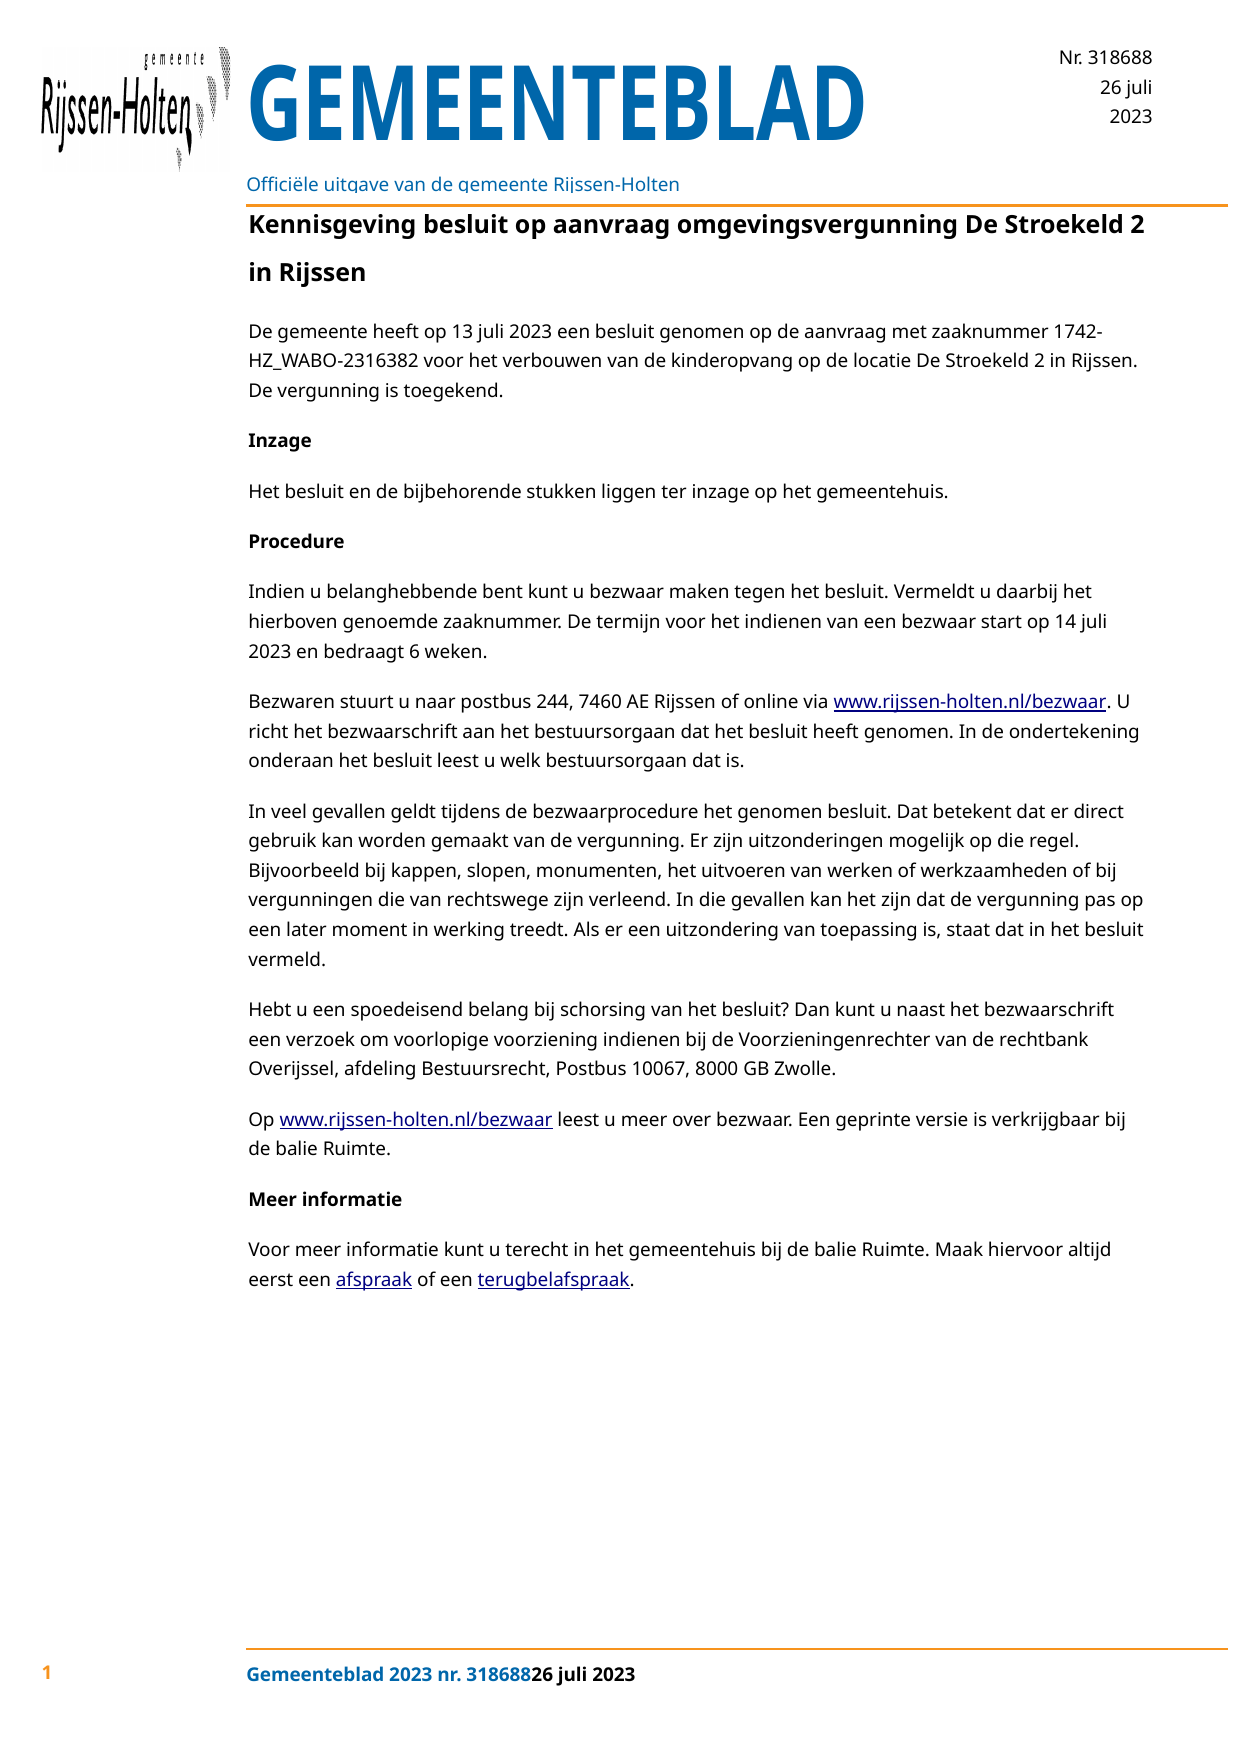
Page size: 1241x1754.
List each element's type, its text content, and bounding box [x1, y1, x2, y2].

text In veel gevallen geldt tijdens de bezwaarprocedure het genomen besluit. Dat betekent dat er direct gebruik kan worden gemaakt van de vergunning. Er zijn uitzonderingen mogelijk op die regel. Bijvoorbeeld bij kappen, slopen, monumenten, het uitvoeren van werken of werkzaamheden of bij vergunningen die van rechtswege zijn verleend. In die gevallen kan het zijn dat de vergunning pas op een later moment in werking treedt. Als er een uitzondering van toepassing is, staat dat in het besluit vermeld. [248, 798, 1152, 972]
text Bezwaren stuurt u naar postbus 244, 7460 AE Rijssen of online via www.rijssen-holten.nl/bezwaar. U richt het bezwaarschrift aan het bestuursorgaan dat het besluit heeft genomen. In de ondertekening onderaan het besluit leest u welk bestuursorgaan dat is. [248, 688, 1152, 773]
text Kennisgeving besluit op aanvraag omgevingsvergunning De Stroekeld 2 in Rijssen [248, 207, 1152, 288]
text De gemeente heeft op 13 juli 2023 een besluit genomen op de aanvraag met zaaknummer 1742-HZ_WABO-2316382 voor het verbouwen van de kinderopvang op de locatie De Stroekeld 2 in Rijssen. De vergunning is toegekend. [248, 318, 1152, 403]
text Voor meer informatie kunt u terecht in het gemeentehuis bij de balie Ruimte. Maak hiervoor altijd eerst een afspraak of een terugbelafspraak. [248, 1236, 1152, 1292]
text Inzage [248, 427, 1152, 453]
text Het besluit en de bijbehorende stukken liggen ter inzage op het gemeentehuis. [248, 478, 1152, 504]
text Procedure [248, 528, 1152, 554]
picture [41, 47, 231, 172]
text Op www.rijssen-holten.nl/bezwaar leest u meer over bezwaar. Een geprinte versie is verkrijgbaar bij de balie Ruimte. [248, 1106, 1152, 1161]
text Meer informatie [248, 1186, 1152, 1212]
text Indien u belanghebbende bent kunt u bezwaar maken tegen het besluit. Vermeldt u daarbij het hierboven genoemde zaaknummer. De termijn voor het indienen van een bezwaar start op 14 juli 2023 en bedraagt 6 weken. [248, 579, 1152, 664]
text Hebt u een spoedeisend belang bij schorsing van het besluit? Dan kunt u naast het bezwaarschrift een verzoek om voorlopige voorziening indienen bij de Voorzieningenrechter van de rechtbank Overijssel, afdeling Bestuursrecht, Postbus 10067, 8000 GB Zwolle. [248, 996, 1152, 1081]
